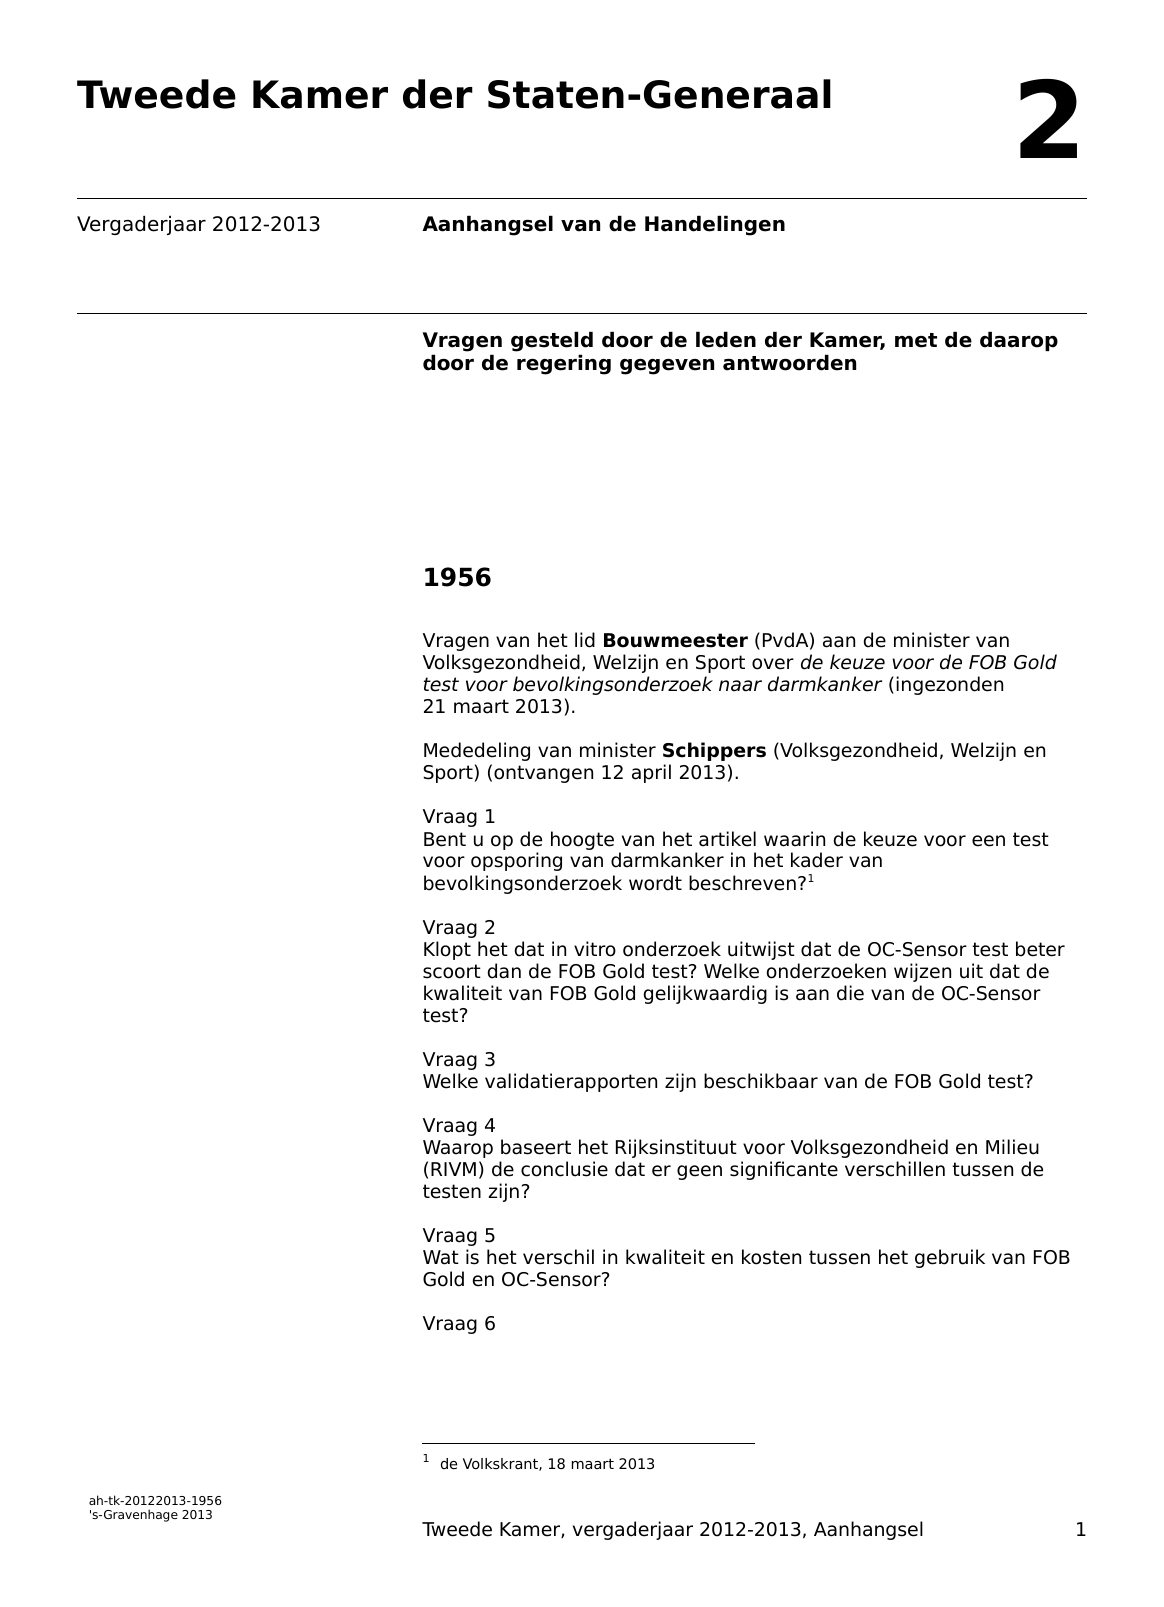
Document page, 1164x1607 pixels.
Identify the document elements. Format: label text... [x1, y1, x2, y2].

text 1956 [422, 563, 1087, 592]
table_cell [77, 314, 422, 375]
text Klopt het dat in vitro onderzoek uitwijst dat de OC-Sensor test beter scoort dan de FOB Gold test? Welke onderzoeken wijzen uit dat de kwaliteit van FOB Gold gelijkwaardig is aan die van de OC-Sensor test? [422, 938, 1087, 1026]
table_header Tweede Kamer der Staten-Generaal [77, 59, 886, 198]
text Mededeling van minister Schippers (Volksgezondheid, Welzijn en Sport) (ontvangen 12 april 2013). [422, 740, 1087, 784]
text de Volkskrant, 18 maart 2013 [422, 1452, 1087, 1474]
text Bent u op de hoogte van het artikel waarin de keuze voor een test voor opsporing van darmkanker in het kader van bevolkingsonderzoek wordt beschreven? [422, 828, 1087, 894]
table_cell Aanhangsel van de Handelingen [422, 199, 1087, 313]
text Vragen van het lid Bouwmeester (PvdA) aan de minister van Volksgezondheid, Welzijn en Sport over de keuze voor de FOB Gold test voor bevolkingsonderzoek naar darmkanker (ingezonden 21 maart 2013). [422, 630, 1087, 718]
text Welke validatierapporten zijn beschikbaar van de FOB Gold test? [422, 1071, 1087, 1093]
table_cell Vergaderjaar 2012-2013 [77, 199, 422, 313]
text Vraag 6 [422, 1313, 1087, 1335]
text ah-tk-20122013-1956 [88, 1494, 323, 1508]
table_header 2 [886, 59, 1087, 198]
text Vraag 2 [422, 917, 1087, 938]
table_cell Vragen gesteld door de leden der Kamer, met de daarop door de regering gegeven antwoorden [422, 314, 1087, 375]
text Vraag 4 [422, 1115, 1087, 1137]
text Vraag 5 [422, 1225, 1087, 1247]
text Vraag 3 [422, 1049, 1087, 1071]
text Waarop baseert het Rijksinstituut voor Volksgezondheid en Milieu (RIVM) de conclusie dat er geen significante verschillen tussen de testen zijn? [422, 1137, 1087, 1203]
text 's-Gravenhage 2013 [88, 1508, 323, 1522]
text Vraag 1 [422, 806, 1087, 828]
text Wat is het verschil in kwaliteit en kosten tussen het gebruik van FOB Gold en OC-Sensor? [422, 1247, 1087, 1291]
